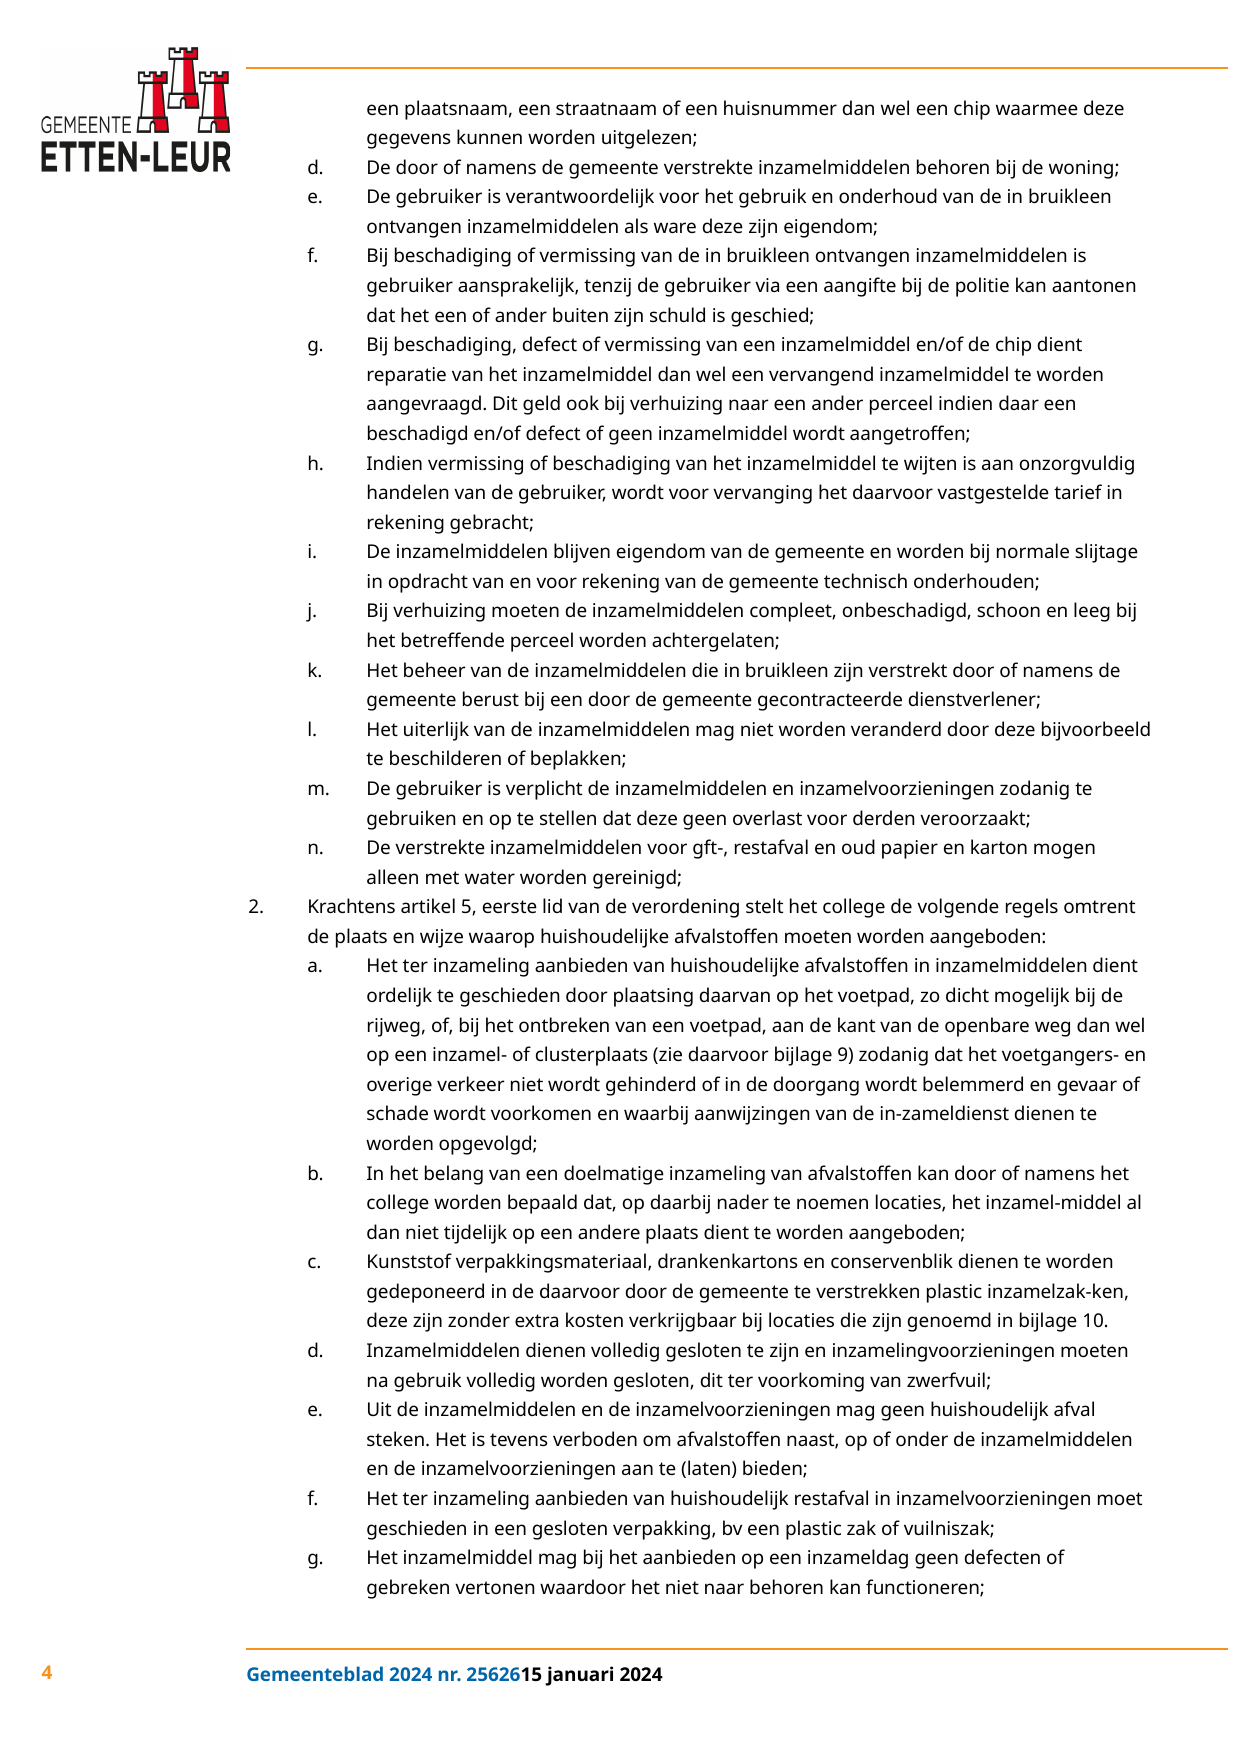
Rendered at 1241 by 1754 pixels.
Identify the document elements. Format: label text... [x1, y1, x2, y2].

list Uit de inzamelmiddelen en de inzamelvoorzieningen mag geen huishoudelijk afval steken. Het is tevens verboden om afvalstoffen naast, op of onder de inzamelmiddelen en de inzamelvoorzieningen aan te (laten) bieden; [307, 1396, 1152, 1481]
list Kunststof verpakkingsmateriaal, drankenkartons en conservenblik dienen te worden gedeponeerd in de daarvoor door de gemeente te verstrekken plastic inzamelzak-ken, deze zijn zonder extra kosten verkrijgbaar bij locaties die zijn genoemd in bijlage 10. [307, 1248, 1152, 1333]
list Het uiterlijk van de inzamelmiddelen mag niet worden veranderd door deze bijvoorbeeld te beschilderen of beplakken; [307, 716, 1152, 771]
list Bij beschadiging of vermissing van de in bruikleen ontvangen inzamelmiddelen is gebruiker aansprakelijk, tenzij de gebruiker via een aangifte bij de politie kan aantonen dat het een of ander buiten zijn schuld is geschied; [307, 243, 1152, 328]
list Indien vermissing of beschadiging van het inzamelmiddel te wijten is aan onzorgvuldig handelen van de gebruiker, wordt voor vervanging het daarvoor vastgestelde tarief in rekening gebracht; [307, 450, 1152, 535]
list een plaatsnaam, een straatnaam of een huisnummer dan wel een chip waarmee deze gegevens kunnen worden uitgelezen; [307, 95, 1152, 150]
list Het beheer van de inzamelmiddelen die in bruikleen zijn verstrekt door of namens de gemeente berust bij een door de gemeente gecontracteerde dienstverlener; [307, 657, 1152, 712]
list De gebruiker is verantwoordelijk voor het gebruik en onderhoud van de in bruikleen ontvangen inzamelmiddelen als ware deze zijn eigendom; [307, 183, 1152, 239]
list De inzamelmiddelen blijven eigendom van de gemeente en worden bij normale slijtage in opdracht van en voor rekening van de gemeente technisch onderhouden; [307, 538, 1152, 594]
list In het belang van een doelmatige inzameling van afvalstoffen kan door of namens het college worden bepaald dat, op daarbij nader te noemen locaties, het inzamel-middel al dan niet tijdelijk op een andere plaats dient te worden aangeboden; [307, 1160, 1152, 1245]
list Bij beschadiging, defect of vermissing van een inzamelmiddel en/of de chip dient reparatie van het inzamelmiddel dan wel een vervangend inzamelmiddel te worden aangevraagd. Dit geld ook bij verhuizing naar een ander perceel indien daar een beschadigd en/of defect of geen inzamelmiddel wordt aangetroffen; [307, 331, 1152, 446]
list Bij verhuizing moeten de inzamelmiddelen compleet, onbeschadigd, schoon en leeg bij het betreffende perceel worden achtergelaten; [307, 598, 1152, 653]
list Het inzamelmiddel mag bij het aanbieden op een inzameldag geen defecten of gebreken vertonen waardoor het niet naar behoren kan functioneren; [307, 1544, 1152, 1600]
list Krachtens artikel 5, eerste lid van de verordening stelt het college de volgende regels omtrent de plaats en wijze waarop huishoudelijke afvalstoffen moeten worden aangeboden: [248, 893, 1152, 949]
list Het ter inzameling aanbieden van huishoudelijk restafval in inzamelvoorzieningen moet geschieden in een gesloten verpakking, bv een plastic zak of vuilniszak; [307, 1485, 1152, 1541]
list De verstrekte inzamelmiddelen voor gft-, restafval en oud papier en karton mogen alleen met water worden gereinigd; [307, 834, 1152, 890]
list De gebruiker is verplicht de inzamelmiddelen en inzamelvoorzieningen zodanig te gebruiken en op te stellen dat deze geen overlast voor derden veroorzaakt; [307, 775, 1152, 831]
list Inzamelmiddelen dienen volledig gesloten te zijn en inzamelingvoorzieningen moeten na gebruik volledig worden gesloten, dit ter voorkoming van zwerfvuil; [307, 1337, 1152, 1393]
list Het ter inzameling aanbieden van huishoudelijke afvalstoffen in inzamelmiddelen dient ordelijk te geschieden door plaatsing daarvan op het voetpad, zo dicht mogelijk bij de rijweg, of, bij het ontbreken van een voetpad, aan de kant van de openbare weg dan wel op een inzamel- of clusterplaats (zie daarvoor bijlage 9) zodanig dat het voetgangers- en overige verkeer niet wordt gehinderd of in de doorgang wordt belemmerd en gevaar of schade wordt voorkomen en waarbij aanwijzingen van de in-zameldienst dienen te worden opgevolgd; [307, 953, 1152, 1156]
picture [41, 47, 231, 172]
list De door of namens de gemeente verstrekte inzamelmiddelen behoren bij de woning; [307, 154, 1152, 180]
